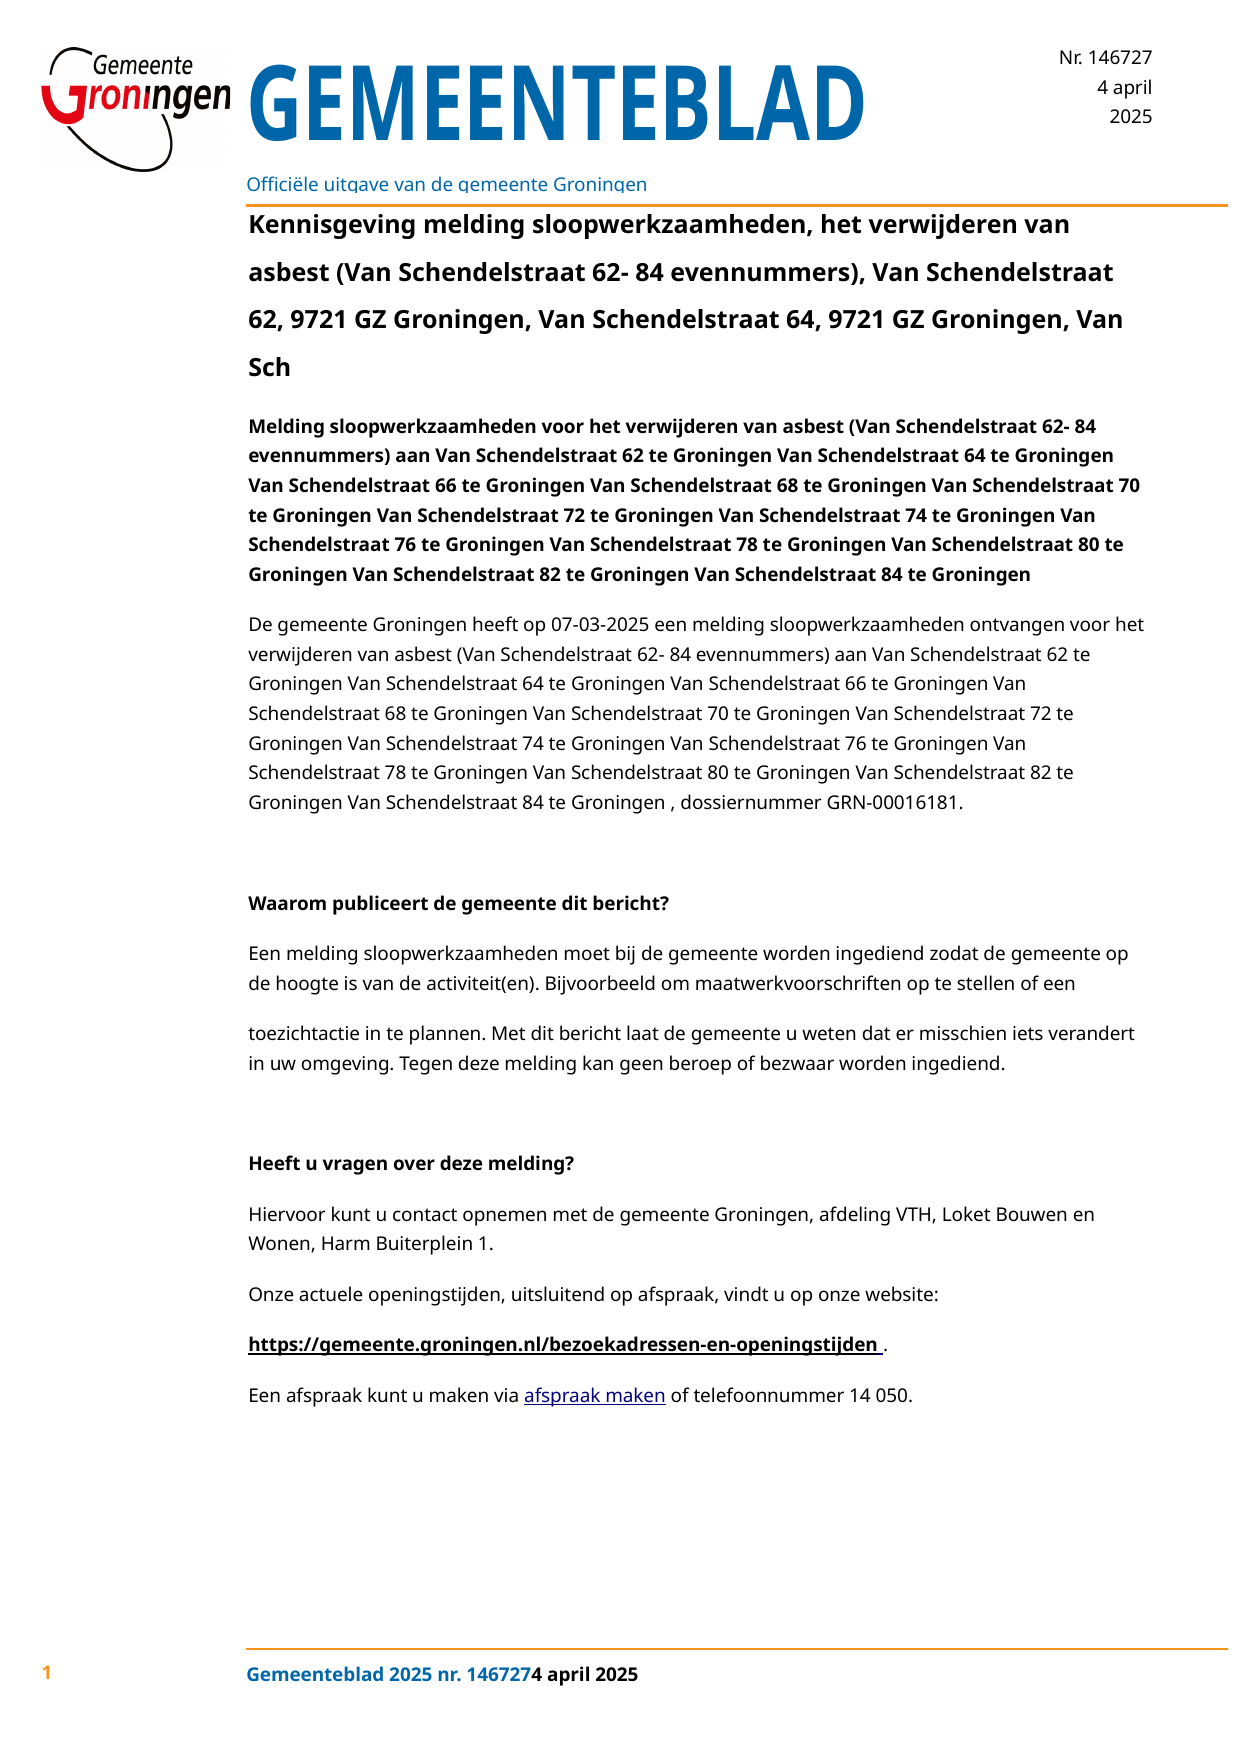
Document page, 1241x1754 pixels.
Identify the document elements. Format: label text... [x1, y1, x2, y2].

text toezichtactie in te plannen. Met dit bericht laat de gemeente u weten dat er misschien iets verandert in uw omgeving. Tegen deze melding kan geen beroep of bezwaar worden ingediend. [248, 1020, 1152, 1076]
text Een melding sloopwerkzaamheden moet bij de gemeente worden ingediend zodat de gemeente op de hoogte is van de activiteit(en). Bijvoorbeeld om maatwerkvoorschriften op te stellen of een [248, 940, 1152, 996]
text De gemeente Groningen heeft op 07-03-2025 een melding sloopwerkzaamheden ontvangen voor het verwijderen van asbest (Van Schendelstraat 62- 84 evennummers) aan Van Schendelstraat 62 te Groningen Van Schendelstraat 64 te Groningen Van Schendelstraat 66 te Groningen Van Schendelstraat 68 te Groningen Van Schendelstraat 70 te Groningen Van Schendelstraat 72 te Groningen Van Schendelstraat 74 te Groningen Van Schendelstraat 76 te Groningen Van Schendelstraat 78 te Groningen Van Schendelstraat 80 te Groningen Van Schendelstraat 82 te Groningen Van Schendelstraat 84 te Groningen , dossiernummer GRN-00016181. [248, 611, 1152, 815]
text Heeft u vragen over deze melding? [248, 1151, 1152, 1176]
text https://gemeente.groningen.nl/bezoekadressen-en-openingstijden . [248, 1331, 1152, 1357]
text Kennisgeving melding sloopwerkzaamheden, het verwijderen van asbest (Van Schendelstraat 62- 84 evennummers), Van Schendelstraat 62, 9721 GZ Groningen, Van Schendelstraat 64, 9721 GZ Groningen, Van Sch [248, 207, 1152, 384]
text Hiervoor kunt u contact opnemen met de gemeente Groningen, afdeling VTH, Loket Bouwen en Wonen, Harm Buiterplein 1. [248, 1201, 1152, 1256]
text Onze actuele openingstijden, uitsluitend op afspraak, vindt u op onze website: [248, 1281, 1152, 1307]
text Melding sloopwerkzaamheden voor het verwijderen van asbest (Van Schendelstraat 62- 84 evennummers) aan Van Schendelstraat 62 te Groningen Van Schendelstraat 64 te Groningen Van Schendelstraat 66 te Groningen Van Schendelstraat 68 te Groningen Van Schendelstraat 70 te Groningen Van Schendelstraat 72 te Groningen Van Schendelstraat 74 te Groningen Van Schendelstraat 76 te Groningen Van Schendelstraat 78 te Groningen Van Schendelstraat 80 te Groningen Van Schendelstraat 82 te Groningen Van Schendelstraat 84 te Groningen [248, 413, 1152, 587]
text Een afspraak kunt u maken via afspraak maken of telefoonnummer 14 050. [248, 1382, 1152, 1408]
picture [41, 47, 231, 172]
text Waarom publiceert de gemeente dit bericht? [248, 890, 1152, 916]
